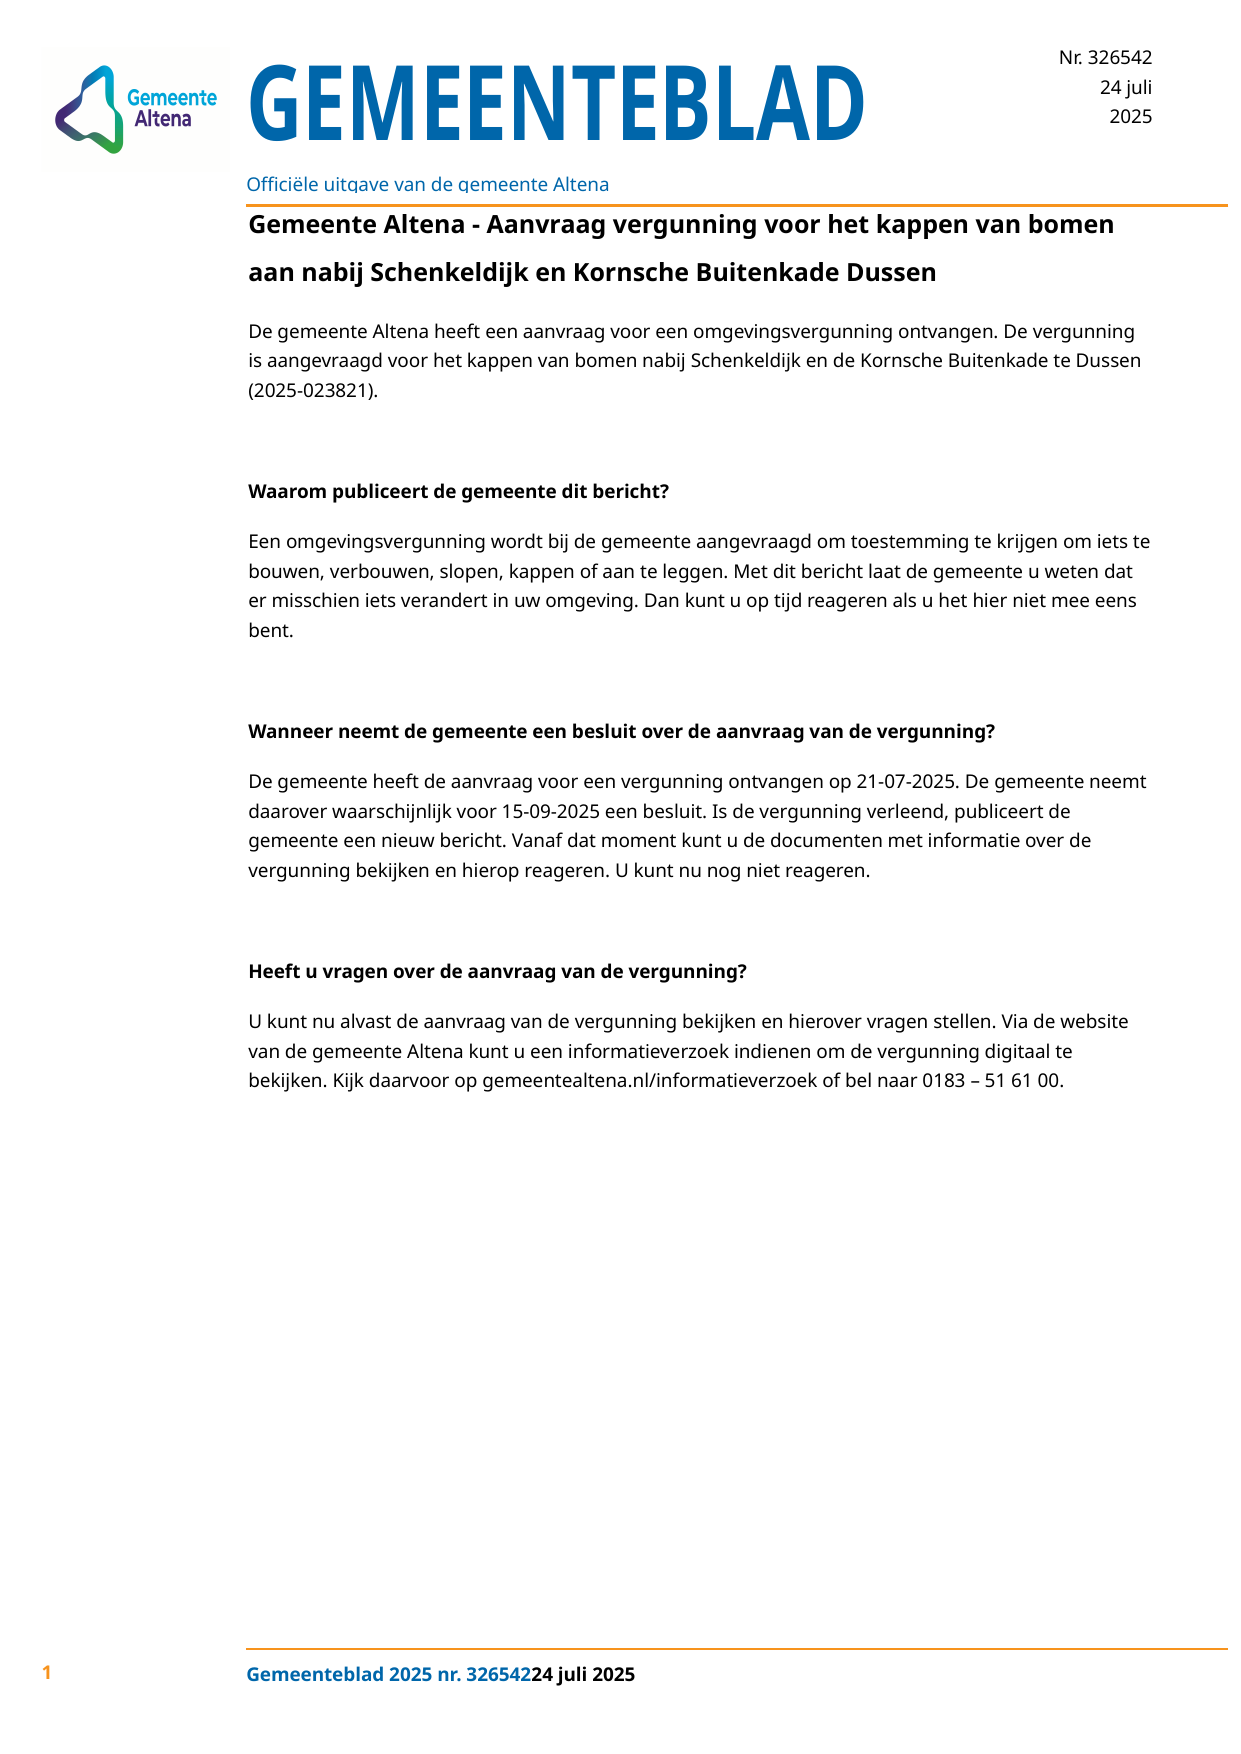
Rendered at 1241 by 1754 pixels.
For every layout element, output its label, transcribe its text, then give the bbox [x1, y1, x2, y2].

text De gemeente heeft de aanvraag voor een vergunning ontvangen op 21-07-2025. De gemeente neemt daarover waarschijnlijk voor 15-09-2025 een besluit. Is de vergunning verleend, publiceert de gemeente een nieuw bericht. Vanaf dat moment kunt u de documenten met informatie over de vergunning bekijken en hierop reageren. U kunt nu nog niet reageren. [248, 768, 1152, 883]
text De gemeente Altena heeft een aanvraag voor een omgevingsvergunning ontvangen. De vergunning is aangevraagd voor het kappen van bomen nabij Schenkeldijk en de Kornsche Buitenkade te Dussen (2025-023821). [248, 318, 1152, 403]
text Heeft u vragen over de aanvraag van de vergunning? [248, 958, 1152, 984]
text U kunt nu alvast de aanvraag van de vergunning bekijken en hierover vragen stellen. Via de website van de gemeente Altena kunt u een informatieverzoek indienen om de vergunning digitaal te bekijken. Kijk daarvoor op gemeentealtena.nl/informatieverzoek of bel naar 0183 – 51 61 00. [248, 1008, 1152, 1093]
text Wanneer neemt de gemeente een besluit over de aanvraag van de vergunning? [248, 718, 1152, 744]
text Waarom publiceert de gemeente dit bericht? [248, 478, 1152, 504]
text Gemeente Altena - Aanvraag vergunning voor het kappen van bomen aan nabij Schenkeldijk en Kornsche Buitenkade Dussen [248, 207, 1152, 288]
picture [41, 47, 231, 172]
text Een omgevingsvergunning wordt bij de gemeente aangevraagd om toestemming te krijgen om iets te bouwen, verbouwen, slopen, kappen of aan te leggen. Met dit bericht laat de gemeente u weten dat er misschien iets verandert in uw omgeving. Dan kunt u op tijd reageren als u het hier niet mee eens bent. [248, 528, 1152, 643]
